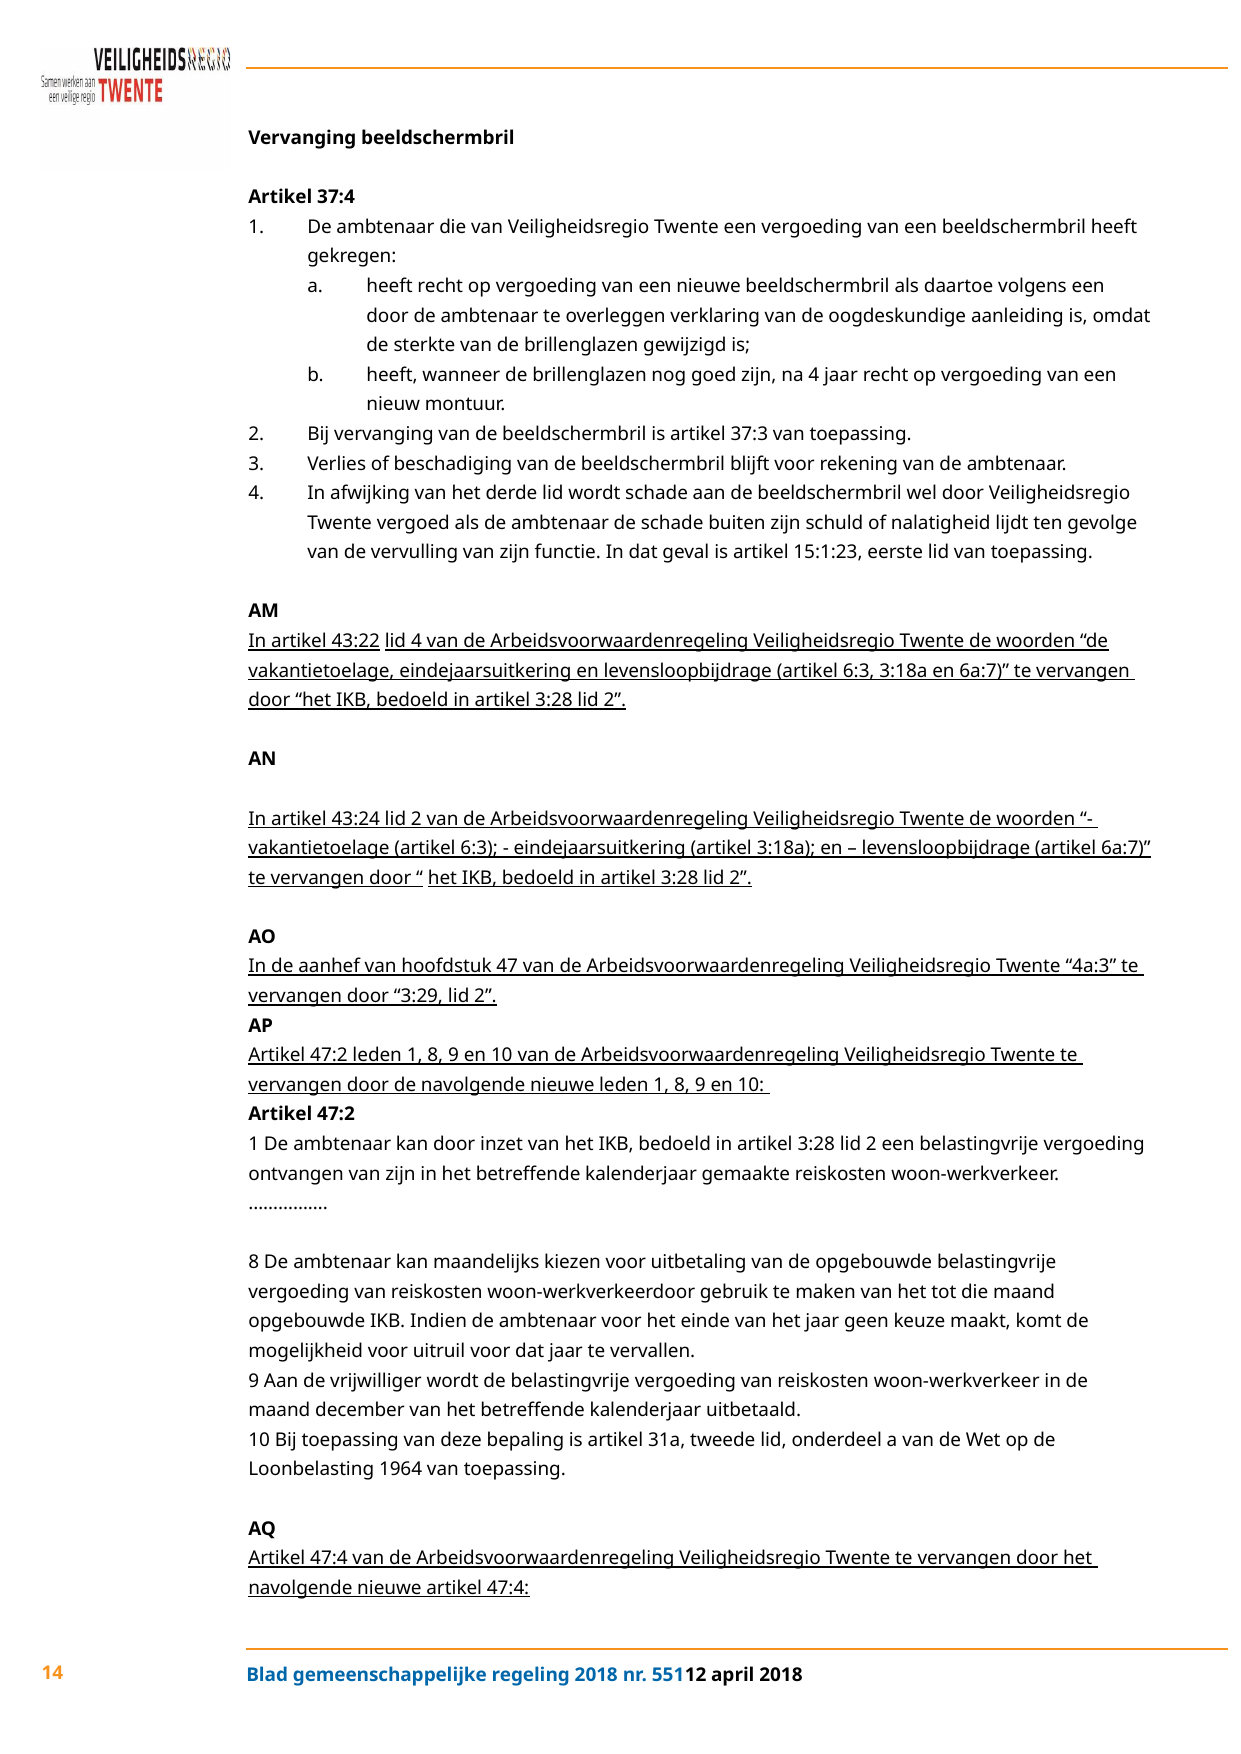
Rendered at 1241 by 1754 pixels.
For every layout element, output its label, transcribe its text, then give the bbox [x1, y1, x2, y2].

list De ambtenaar die van Veiligheidsregio Twente een vergoeding van een beeldschermbril heeft gekregen: [248, 213, 1152, 268]
text Artikel 47:4 van de Arbeidsvoorwaardenregeling Veiligheidsregio Twente te vervangen door het navolgende nieuwe artikel 47:4: [248, 1544, 1152, 1600]
text AQ [248, 1515, 1152, 1541]
text AO [248, 923, 1152, 949]
text ……………. [248, 1189, 1152, 1215]
text Artikel 47:2 leden 1, 8, 9 en 10 van de Arbeidsvoorwaardenregeling Veiligheidsregio Twente te vervangen door de navolgende nieuwe leden 1, 8, 9 en 10: [248, 1041, 1152, 1097]
list Bij vervanging van de beeldschermbril is artikel 37:3 van toepassing. [248, 420, 1152, 446]
text 10 Bij toepassing van deze bepaling is artikel 31a, tweede lid, onderdeel a van de Wet op de Loonbelasting 1964 van toepassing. [248, 1426, 1152, 1481]
text In artikel 43:22 lid 4 van de Arbeidsvoorwaardenregeling Veiligheidsregio Twente de woorden “de vakantietoelage, eindejaarsuitkering en levensloopbijdrage (artikel 6:3, 3:18a en 6a:7)” te vervangen door “het IKB, bedoeld in artikel 3:28 lid 2”. [248, 627, 1152, 712]
text In artikel 43:24 lid 2 van de Arbeidsvoorwaardenregeling Veiligheidsregio Twente de woorden “- vakantietoelage (artikel 6:3); - eindejaarsuitkering (artikel 3:18a); en – levensloopbijdrage (artikel 6a:7)” te vervangen door “ het IKB, bedoeld in artikel 3:28 lid 2”. [248, 805, 1152, 890]
text AN [248, 746, 1152, 771]
picture [41, 47, 231, 172]
list In afwijking van het derde lid wordt schade aan de beeldschermbril wel door Veiligheidsregio Twente vergoed als de ambtenaar de schade buiten zijn schuld of nalatigheid lijdt ten gevolge van de vervulling van zijn functie. In dat geval is artikel 15:1:23, eerste lid van toepassing. [248, 479, 1152, 564]
text 9 Aan de vrijwilliger wordt de belastingvrije vergoeding van reiskosten woon-werkverkeer in de maand december van het betreffende kalenderjaar uitbetaald. [248, 1367, 1152, 1422]
list Verlies of beschadiging van de beeldschermbril blijft voor rekening van de ambtenaar. [248, 450, 1152, 476]
text Artikel 37:4 [248, 183, 1152, 209]
list heeft recht op vergoeding van een nieuwe beeldschermbril als daartoe volgens een door de ambtenaar te overleggen verklaring van de oogdeskundige aanleiding is, omdat de sterkte van de brillenglazen gewijzigd is; [307, 272, 1152, 357]
text 1 De ambtenaar kan door inzet van het IKB, bedoeld in artikel 3:28 lid 2 een belastingvrije vergoeding ontvangen van zijn in het betreffende kalenderjaar gemaakte reiskosten woon-werkverkeer. [248, 1130, 1152, 1186]
text AM [248, 598, 1152, 623]
text Vervanging beeldschermbril [248, 124, 1152, 150]
text AP [248, 1012, 1152, 1038]
text In de aanhef van hoofdstuk 47 van de Arbeidsvoorwaardenregeling Veiligheidsregio Twente “4a:3” te vervangen door “3:29, lid 2”. [248, 953, 1152, 1008]
text Artikel 47:2 [248, 1101, 1152, 1126]
list heeft, wanneer de brillenglazen nog goed zijn, na 4 jaar recht op vergoeding van een nieuw montuur. [307, 361, 1152, 416]
text 8 De ambtenaar kan maandelijks kiezen voor uitbetaling van de opgebouwde belastingvrije vergoeding van reiskosten woon-werkverkeerdoor gebruik te maken van het tot die maand opgebouwde IKB. Indien de ambtenaar voor het einde van het jaar geen keuze maakt, komt de mogelijkheid voor uitruil voor dat jaar te vervallen. [248, 1248, 1152, 1363]
